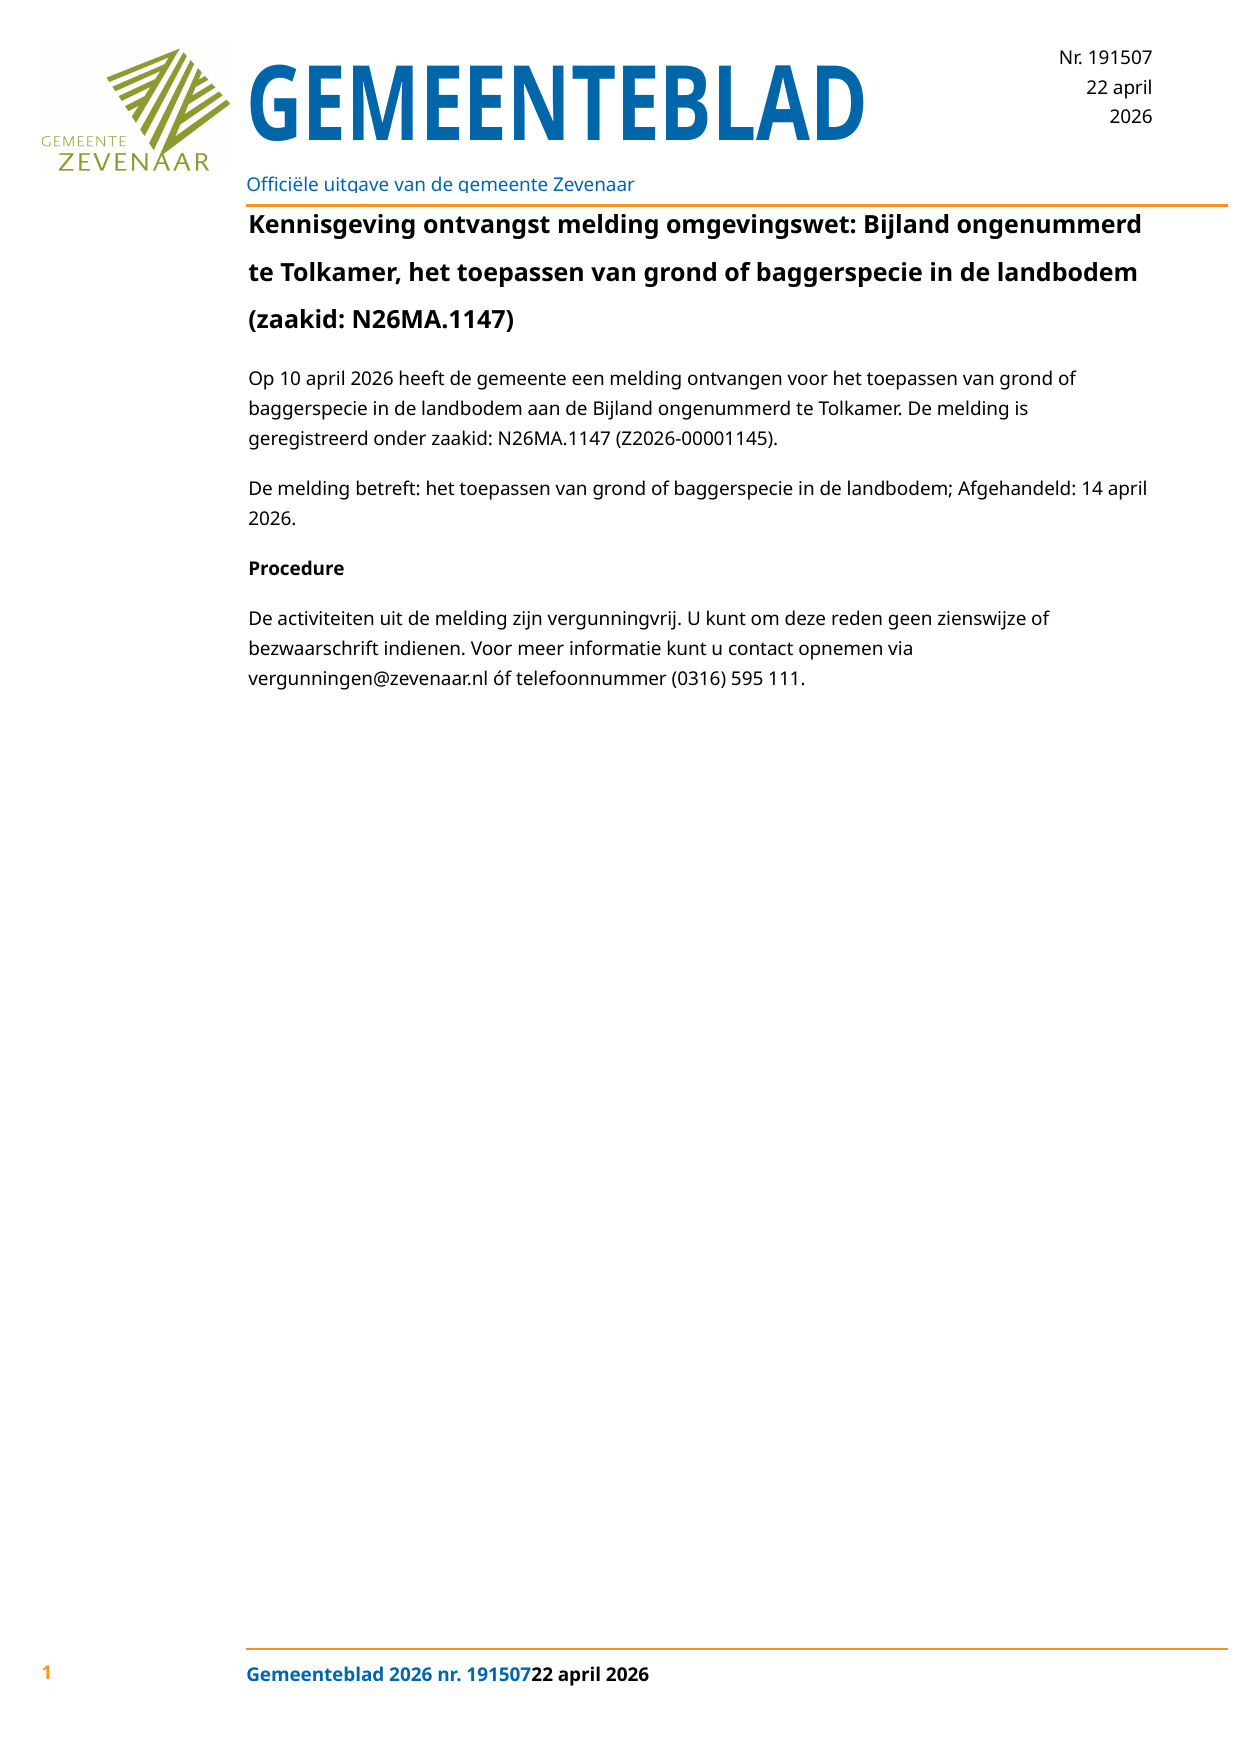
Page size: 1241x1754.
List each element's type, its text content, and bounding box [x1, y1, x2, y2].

picture [41, 47, 231, 172]
text Kennisgeving ontvangst melding omgevingswet: Bijland ongenummerd te Tolkamer, het toepassen van grond of baggerspecie in de landbodem (zaakid: N26MA.1147) [248, 207, 1152, 336]
text De activiteiten uit de melding zijn vergunningvrij. U kunt om deze reden geen zienswijze of bezwaarschrift indienen. Voor meer informatie kunt u contact opnemen via vergunningen@zevenaar.nl óf telefoonnummer (0316) 595 111. [248, 606, 1152, 690]
text De melding betreft: het toepassen van grond of baggerspecie in de landbodem; Afgehandeld: 14 april 2026. [248, 475, 1152, 530]
text Op 10 april 2026 heeft de gemeente een melding ontvangen voor het toepassen van grond of baggerspecie in de landbodem aan de Bijland ongenummerd te Tolkamer. De melding is geregistreerd onder zaakid: N26MA.1147 (Z2026-00001145). [248, 366, 1152, 450]
text Procedure [248, 555, 1152, 581]
